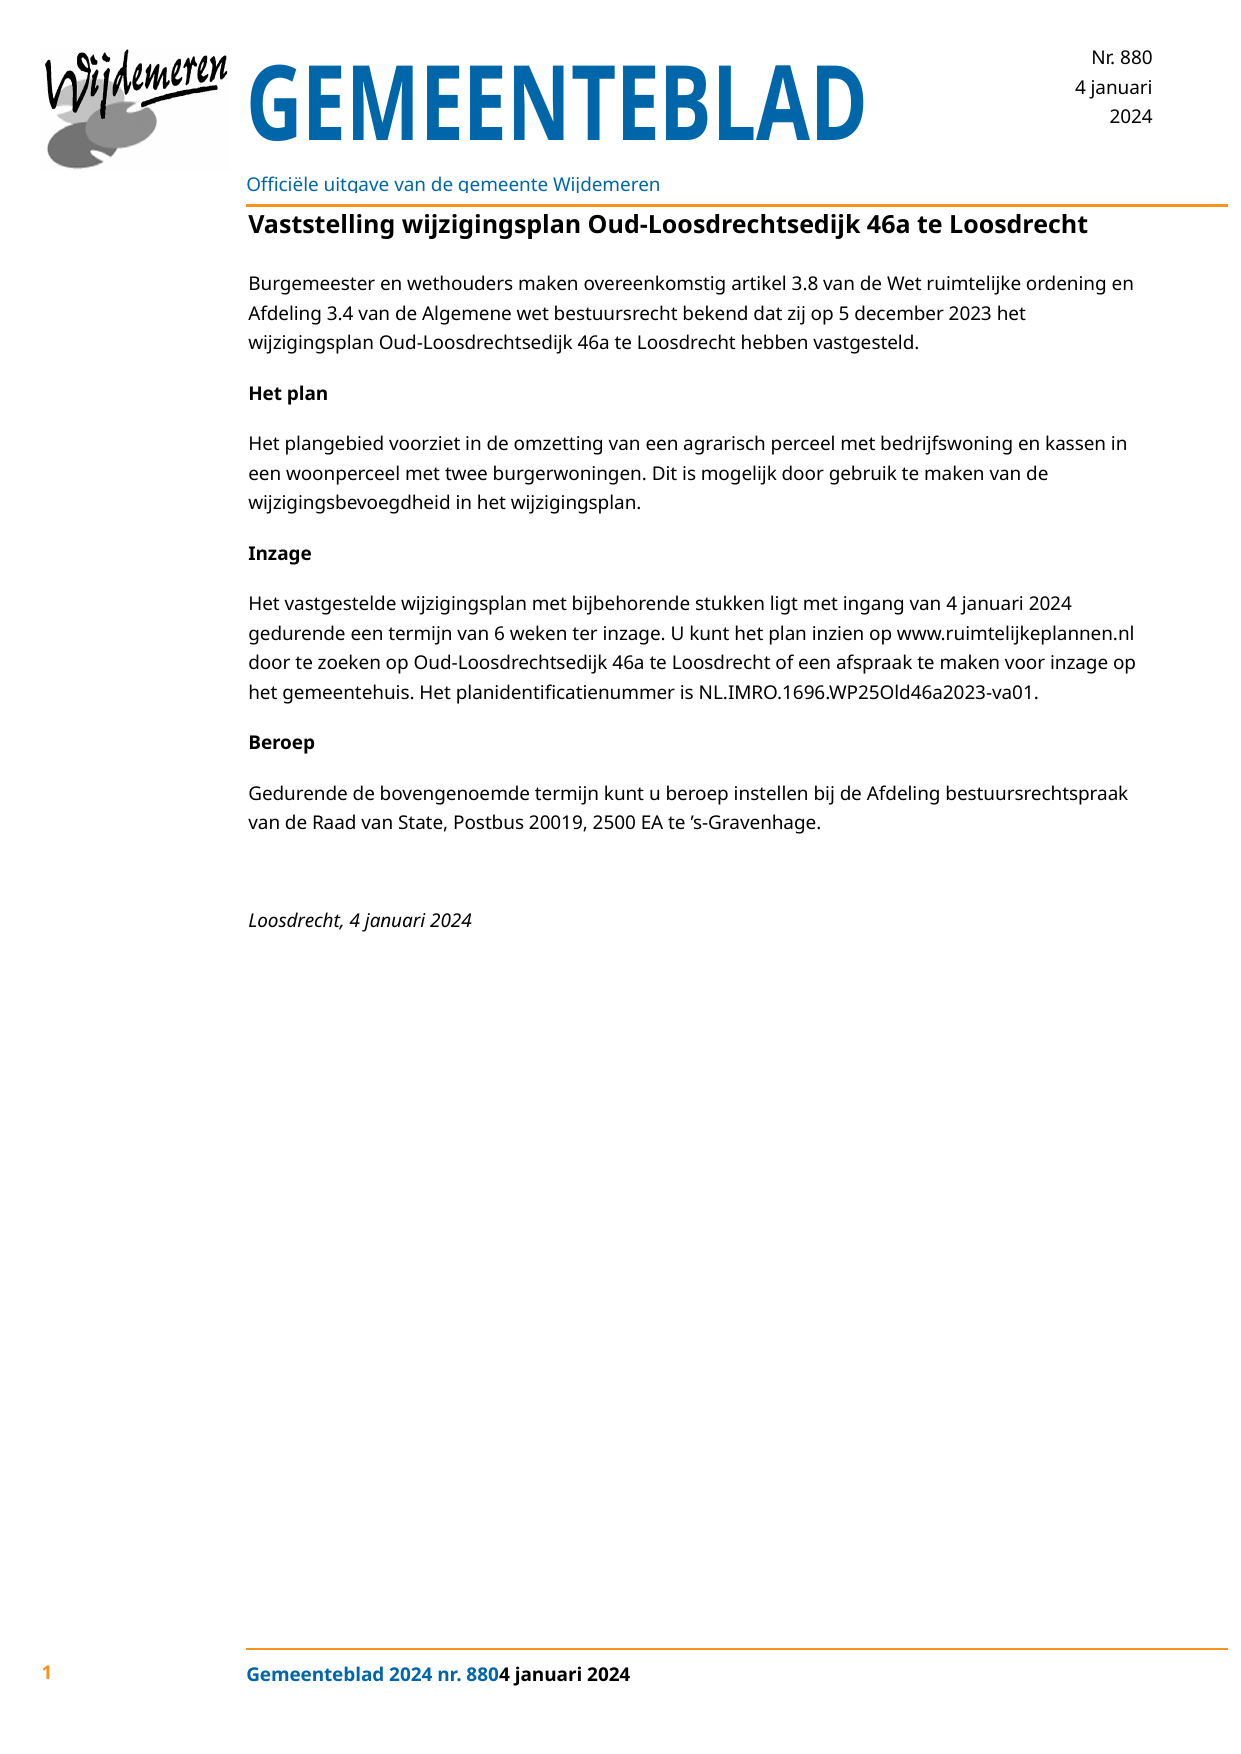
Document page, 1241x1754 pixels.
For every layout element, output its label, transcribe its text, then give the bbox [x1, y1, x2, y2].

text Gedurende de bovengenoemde termijn kunt u beroep instellen bij de Afdeling bestuursrechtspraak van de Raad van State, Postbus 20019, 2500 EA te ’s-Gravenhage. [248, 780, 1152, 835]
picture [41, 47, 231, 172]
text Burgemeester en wethouders maken overeenkomstig artikel 3.8 van de Wet ruimtelijke ordening en Afdeling 3.4 van de Algemene wet bestuursrecht bekend dat zij op 5 december 2023 het wijzigingsplan Oud-Loosdrechtsedijk 46a te Loosdrecht hebben vastgesteld. [248, 270, 1152, 355]
text Het plan [248, 380, 1152, 406]
text Het vastgestelde wijzigingsplan met bijbehorende stukken ligt met ingang van 4 januari 2024 gedurende een termijn van 6 weken ter inzage. U kunt het plan inzien op www.ruimtelijkeplannen.nl door te zoeken op Oud-Loosdrechtsedijk 46a te Loosdrecht of een afspraak te maken voor inzage op het gemeentehuis. Het planidentificatienummer is NL.IMRO.1696.WP25Old46a2023-va01. [248, 590, 1152, 705]
text Inzage [248, 540, 1152, 566]
text Loosdrecht, 4 januari 2024 [248, 908, 1152, 933]
text Het plangebied voorziet in de omzetting van een agrarisch perceel met bedrijfswoning en kassen in een woonperceel met twee burgerwoningen. Dit is mogelijk door gebruik te maken van de wijzigingsbevoegdheid in het wijzigingsplan. [248, 430, 1152, 515]
text Vaststelling wijzigingsplan Oud-Loosdrechtsedijk 46a te Loosdrecht [248, 207, 1152, 241]
text Beroep [248, 729, 1152, 755]
